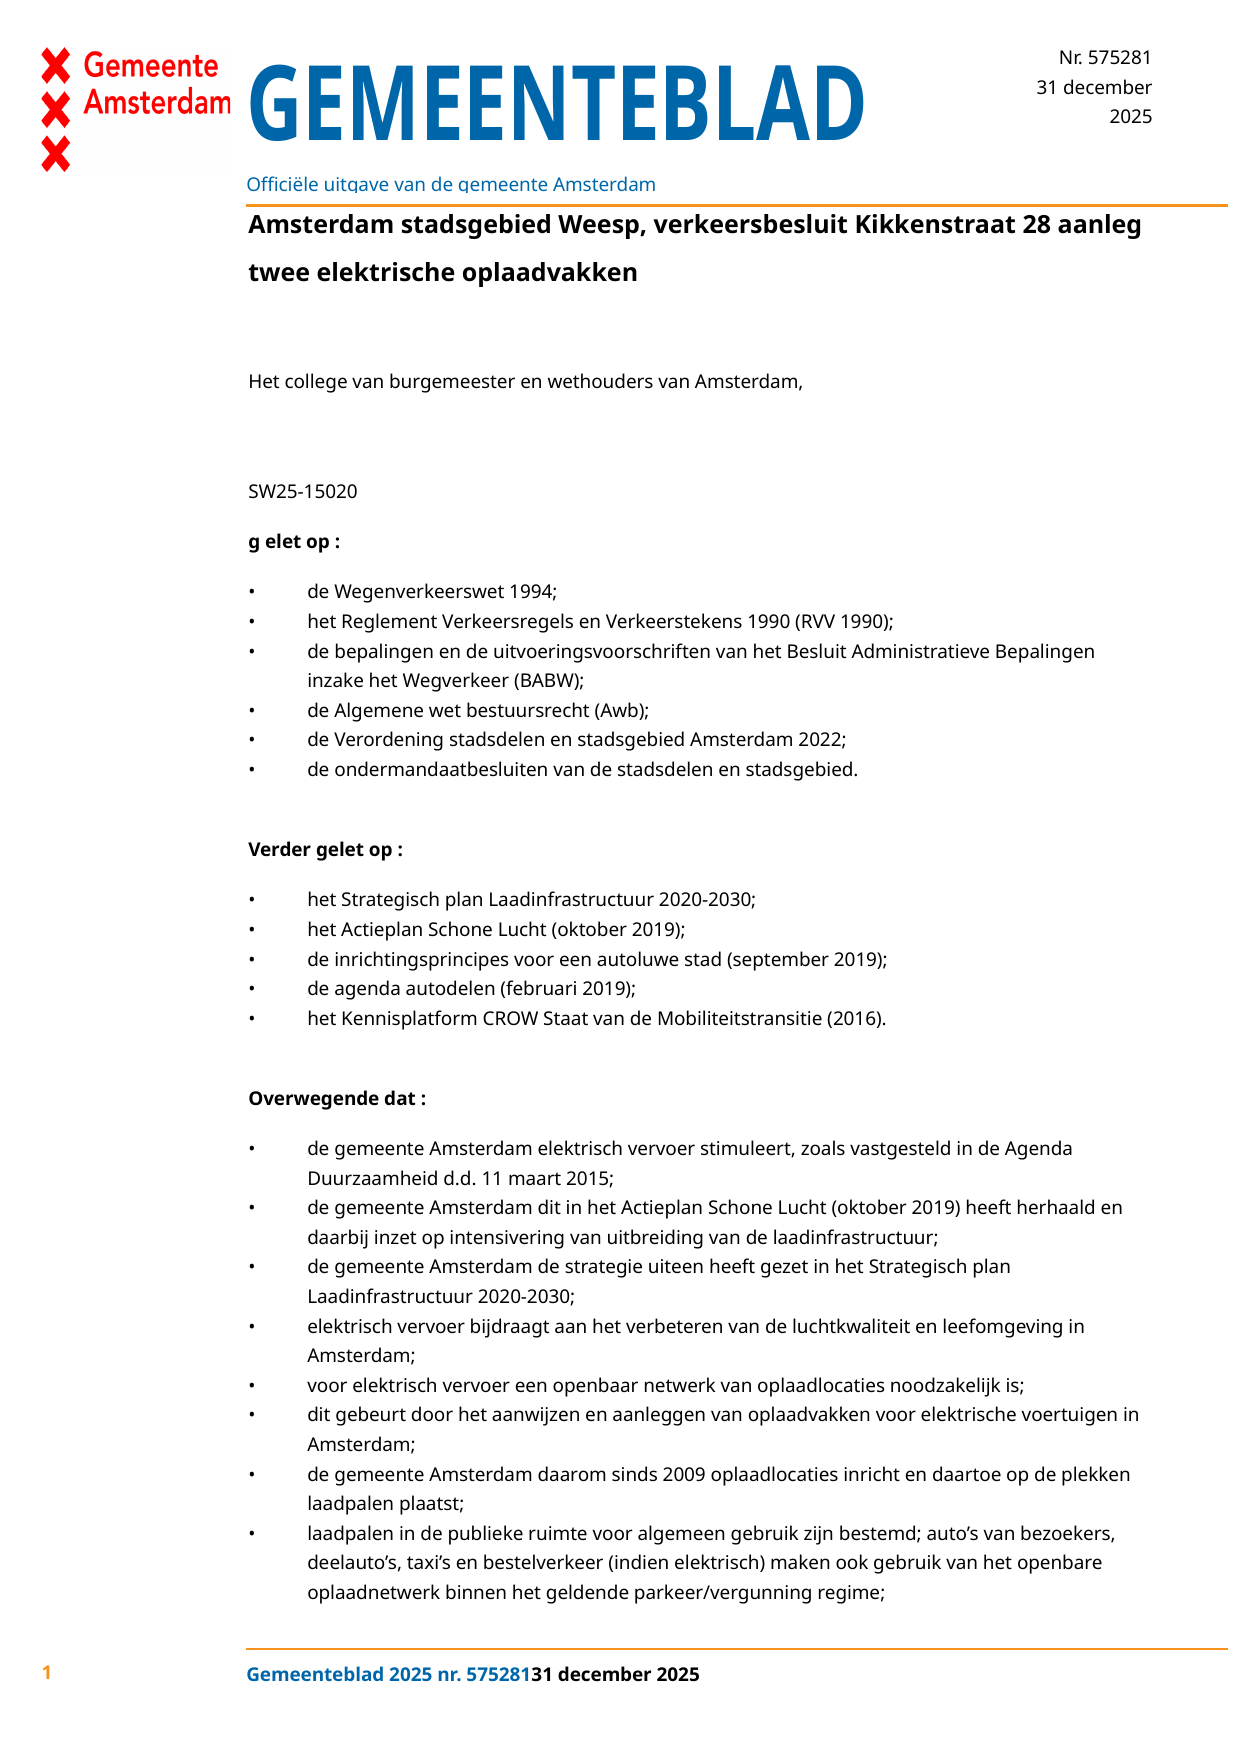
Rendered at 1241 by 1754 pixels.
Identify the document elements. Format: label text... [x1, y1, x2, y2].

list het Reglement Verkeersregels en Verkeerstekens 1990 (RVV 1990); [248, 608, 1152, 634]
list dit gebeurt door het aanwijzen en aanleggen van oplaadvakken voor elektrische voertuigen in Amsterdam; [248, 1402, 1152, 1457]
list de ondermandaatbesluiten van de stadsdelen en stadsgebied. [248, 756, 1152, 782]
list voor elektrisch vervoer een openbaar netwerk van oplaadlocaties noodzakelijk is; [248, 1372, 1152, 1398]
list de gemeente Amsterdam de strategie uiteen heeft gezet in het Strategisch plan Laadinfrastructuur 2020-2030; [248, 1254, 1152, 1309]
picture [41, 47, 231, 172]
list de gemeente Amsterdam daarom sinds 2009 oplaadlocaties inricht en daartoe op de plekken laadpalen plaatst; [248, 1461, 1152, 1516]
list laadpalen in de publieke ruimte voor algemeen gebruik zijn bestemd; auto’s van bezoekers, deelauto’s, taxi’s en bestelverkeer (indien elektrisch) maken ook gebruik van het openbare oplaadnetwerk binnen het geldende parkeer/vergunning regime; [248, 1520, 1152, 1605]
list de gemeente Amsterdam dit in het Actieplan Schone Lucht (oktober 2019) heeft herhaald en daarbij inzet op intensivering van uitbreiding van de laadinfrastructuur; [248, 1194, 1152, 1250]
text Overwegende dat : [248, 1085, 1152, 1111]
list de Verordening stadsdelen en stadsgebied Amsterdam 2022; [248, 727, 1152, 752]
list het Actieplan Schone Lucht (oktober 2019); [248, 916, 1152, 942]
list de bepalingen en de uitvoeringsvoorschriften van het Besluit Administratieve Bepalingen inzake het Wegverkeer (BABW); [248, 638, 1152, 693]
list de gemeente Amsterdam elektrisch vervoer stimuleert, zoals vastgesteld in de Agenda Duurzaamheid d.d. 11 maart 2015; [248, 1135, 1152, 1191]
text g elet op : [248, 528, 1152, 554]
list elektrisch vervoer bijdraagt aan het verbeteren van de luchtkwaliteit en leefomgeving in Amsterdam; [248, 1313, 1152, 1368]
text Amsterdam stadsgebied Weesp, verkeersbesluit Kikkenstraat 28 aanleg twee elektrische oplaadvakken [248, 207, 1152, 288]
list de Algemene wet bestuursrecht (Awb); [248, 697, 1152, 723]
list het Strategisch plan Laadinfrastructuur 2020-2030; [248, 887, 1152, 912]
list de Wegenverkeerswet 1994; [248, 579, 1152, 604]
list het Kennisplatform CROW Staat van de Mobiliteitstransitie (2016). [248, 1005, 1152, 1031]
text Het college van burgemeester en wethouders van Amsterdam, [248, 368, 1152, 394]
text Verder gelet op : [248, 836, 1152, 862]
list de agenda autodelen (februari 2019); [248, 975, 1152, 1001]
text SW25-15020 [248, 478, 1152, 503]
list de inrichtingsprincipes voor een autoluwe stad (september 2019); [248, 946, 1152, 971]
